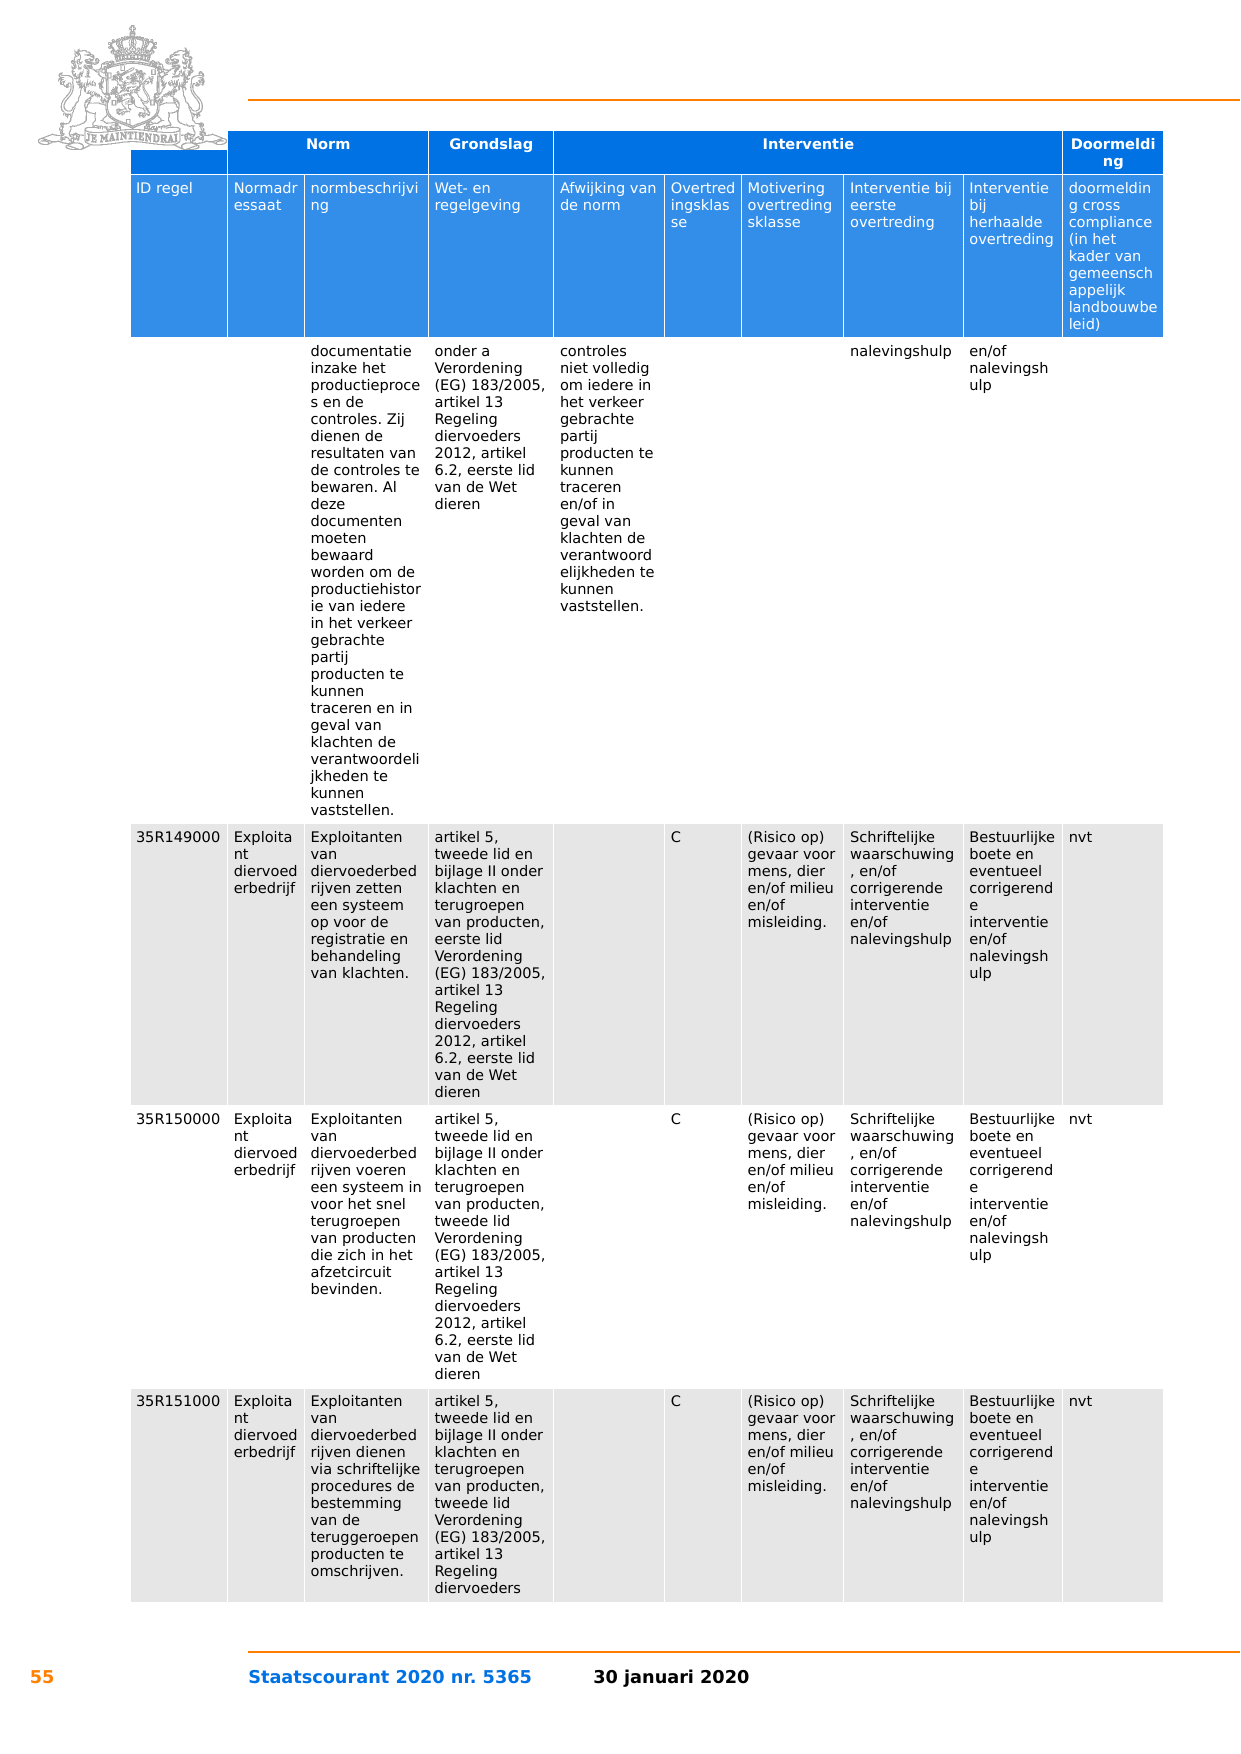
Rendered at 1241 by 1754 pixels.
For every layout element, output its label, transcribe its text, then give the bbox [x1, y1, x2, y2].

table_cell Wet- en regelgeving [429, 175, 553, 337]
table_cell C [665, 1106, 741, 1387]
table_cell nvt [1063, 1106, 1163, 1387]
picture [38, 25, 227, 150]
table_cell Exploitant diervoederbedrijf [228, 1106, 304, 1387]
table_cell 35R151000 [131, 1389, 227, 1602]
table_cell Bestuurlijke boete en eventueel corrigerende interventie en/of nalevingshulp [964, 1389, 1062, 1602]
table_cell Exploitanten van diervoederbedrijven voeren een systeem in voor het snel terugroepen van producten die zich in het afzetcircuit bevinden. [305, 1106, 428, 1387]
table_cell Motivering overtredingsklasse [742, 175, 843, 337]
table_cell Schriftelijke waarschuwing, en/of corrigerende interventie en/of nalevingshulp [844, 1389, 963, 1602]
table_cell Bestuurlijke boete en eventueel corrigerende interventie en/of nalevingshulp [964, 824, 1062, 1105]
table_cell (Risico op) gevaar voor mens, dier en/of milieu en/of misleiding. [742, 1389, 843, 1602]
table_cell documentatie inzake het productieproces en de controles. Zij dienen de resultaten van de controles te bewaren. Al deze documenten moeten bewaard worden om de productiehistorie van iedere in het verkeer gebrachte partij producten te kunnen traceren en in geval van klachten de verantwoordelijkheden te kunnen vaststellen. [305, 339, 428, 823]
table_cell [554, 824, 664, 1105]
table_cell controles niet volledig om iedere in het verkeer gebrachte partij producten te kunnen traceren en/of in geval van klachten de verantwoordelijkheden te kunnen vaststellen. [554, 339, 664, 823]
table_cell [665, 339, 741, 823]
table_cell nalevingshulp [844, 339, 963, 823]
table_cell Exploitanten van diervoederbedrijven zetten een systeem op voor de registratie en behandeling van klachten. [305, 824, 428, 1105]
table_header Doormelding [1063, 131, 1163, 174]
table_cell Exploitanten van diervoederbedrijven dienen via schriftelijke procedures de bestemming van de teruggeroepen producten te omschrijven. [305, 1389, 428, 1602]
table_cell Schriftelijke waarschuwing, en/of corrigerende interventie en/of nalevingshulp [844, 1106, 963, 1387]
table_cell Afwijking van de norm [554, 175, 664, 337]
table_cell C [665, 824, 741, 1105]
table_cell [742, 339, 843, 823]
table_cell doormelding cross compliance (in het kader van gemeenschappelijk landbouwbeleid) [1063, 175, 1163, 337]
table_cell Interventie bij herhaalde overtreding [964, 175, 1062, 337]
table_cell artikel 5, tweede lid en bijlage II onder klachten en terugroepen van producten, tweede lid Verordening (EG) 183/2005, artikel 13 Regeling diervoeders [429, 1389, 553, 1602]
table_cell ID regel [131, 175, 227, 337]
table_cell onder a Verordening (EG) 183/2005, artikel 13 Regeling diervoeders 2012, artikel 6.2, eerste lid van de Wet dieren [429, 339, 553, 823]
table_header Grondslag [429, 131, 553, 174]
table_cell artikel 5, tweede lid en bijlage II onder klachten en terugroepen van producten, eerste lid Verordening (EG) 183/2005, artikel 13 Regeling diervoeders 2012, artikel 6.2, eerste lid van de Wet dieren [429, 824, 553, 1105]
table_cell [228, 339, 304, 823]
table_header Interventie [554, 131, 1062, 174]
table_cell Bestuurlijke boete en eventueel corrigerende interventie en/of nalevingshulp [964, 1106, 1062, 1387]
table_cell Exploitant diervoederbedrijf [228, 1389, 304, 1602]
table_cell 35R150000 [131, 1106, 227, 1387]
table_cell Exploitant diervoederbedrijf [228, 824, 304, 1105]
table_cell normbeschrijving [305, 175, 428, 337]
table_cell Normadressaat [228, 175, 304, 337]
table_cell Schriftelijke waarschuwing, en/of corrigerende interventie en/of nalevingshulp [844, 824, 963, 1105]
table_cell [554, 1106, 664, 1387]
table_cell [554, 1389, 664, 1602]
table_cell C [665, 1389, 741, 1602]
table_cell [1063, 339, 1163, 823]
table_cell (Risico op) gevaar voor mens, dier en/of milieu en/of misleiding. [742, 1106, 843, 1387]
table_cell nvt [1063, 824, 1163, 1105]
table_cell 35R149000 [131, 824, 227, 1105]
table_cell nvt [1063, 1389, 1163, 1602]
table_cell Interventie bij eerste overtreding [844, 175, 963, 337]
table_cell Overtredingsklasse [665, 175, 741, 337]
table_cell (Risico op) gevaar voor mens, dier en/of milieu en/of misleiding. [742, 824, 843, 1105]
table_cell en/of nalevingshulp [964, 339, 1062, 823]
table_header [131, 150, 227, 174]
table_header Norm [228, 131, 428, 174]
table_cell [131, 339, 227, 823]
table_cell artikel 5, tweede lid en bijlage II onder klachten en terugroepen van producten, tweede lid Verordening (EG) 183/2005, artikel 13 Regeling diervoeders 2012, artikel 6.2, eerste lid van de Wet dieren [429, 1106, 553, 1387]
